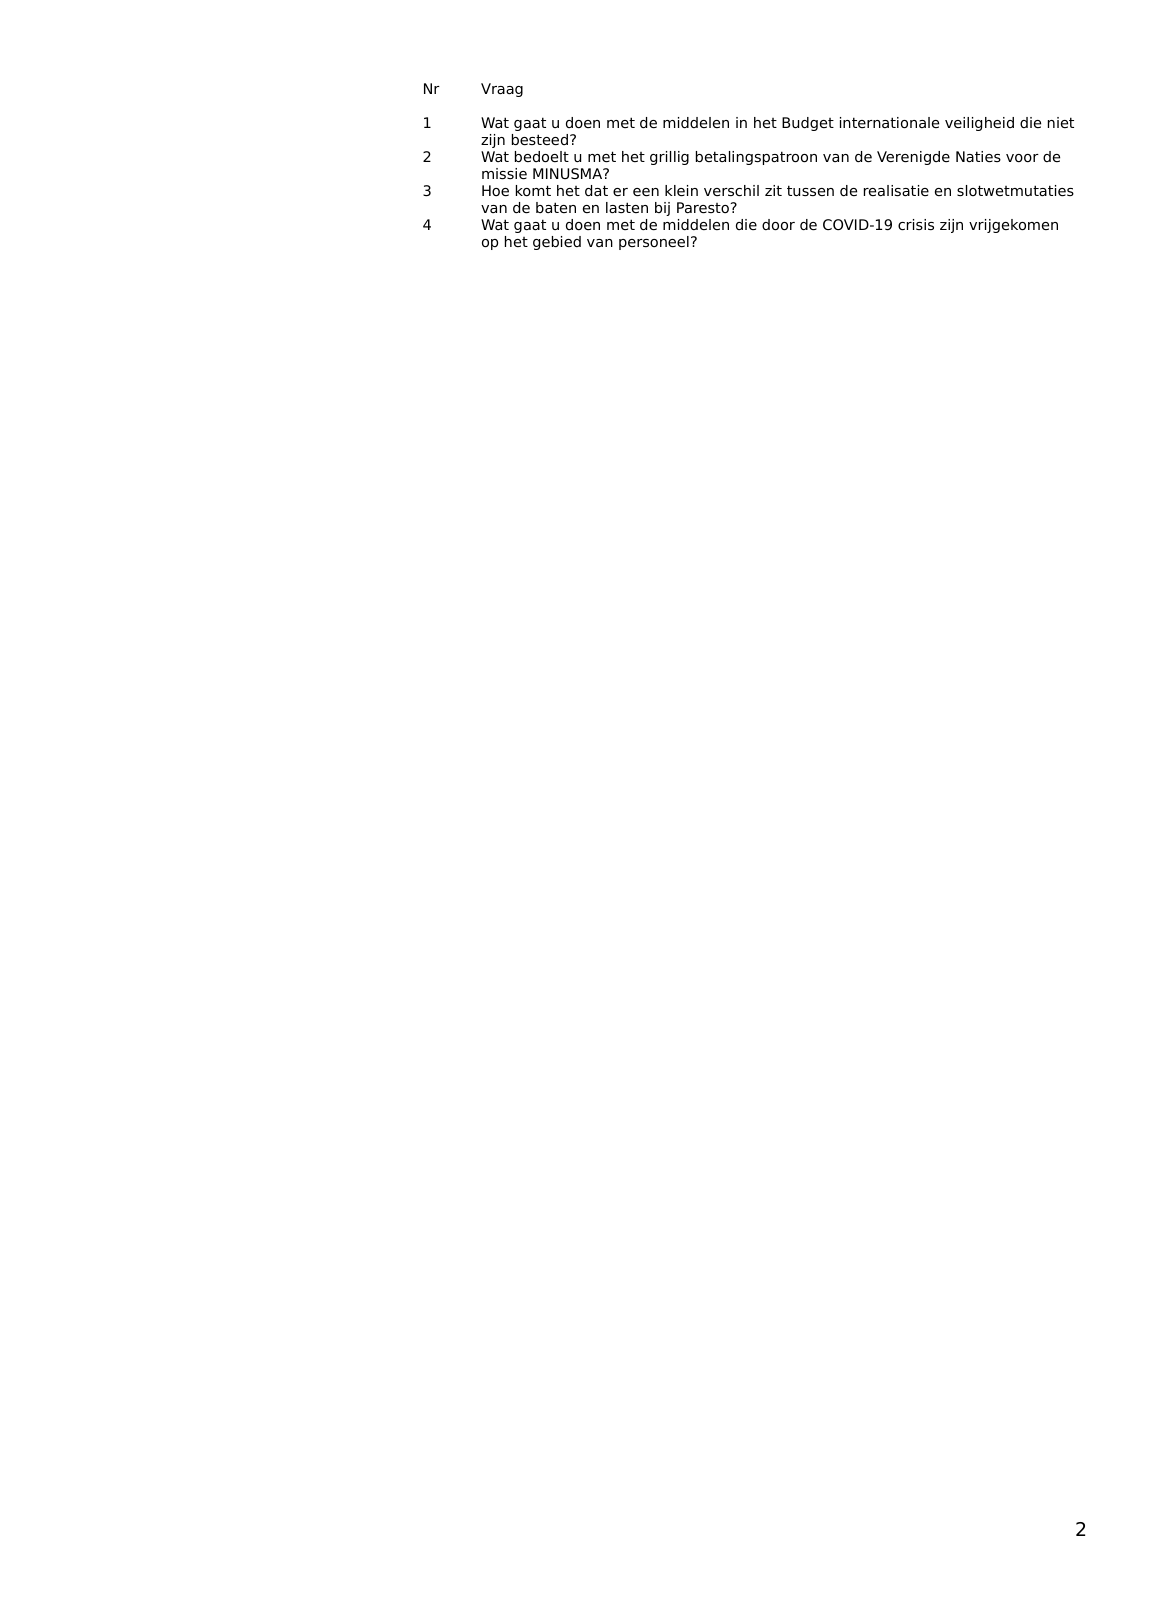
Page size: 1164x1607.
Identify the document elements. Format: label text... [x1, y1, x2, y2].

table_cell Wat gaat u doen met de middelen die door de COVID-19 crisis zijn vrijgekomen op het gebied van personeel? [475, 217, 1087, 251]
table_cell 1 [422, 115, 475, 149]
table_cell 4 [422, 217, 475, 251]
table_cell [422, 98, 475, 115]
table_cell 2 [422, 149, 475, 183]
table_cell Hoe komt het dat er een klein verschil zit tussen de realisatie en slotwetmutaties van de baten en lasten bij Paresto? [475, 183, 1087, 217]
table_cell [475, 98, 1087, 115]
table_header Nr [422, 81, 475, 98]
table_cell 3 [422, 183, 475, 217]
table_cell Wat gaat u doen met de middelen in het Budget internationale veiligheid die niet zijn besteed? [475, 115, 1087, 149]
table_cell Wat bedoelt u met het grillig betalingspatroon van de Verenigde Naties voor de missie MINUSMA? [475, 149, 1087, 183]
table_header Vraag [475, 81, 1087, 98]
